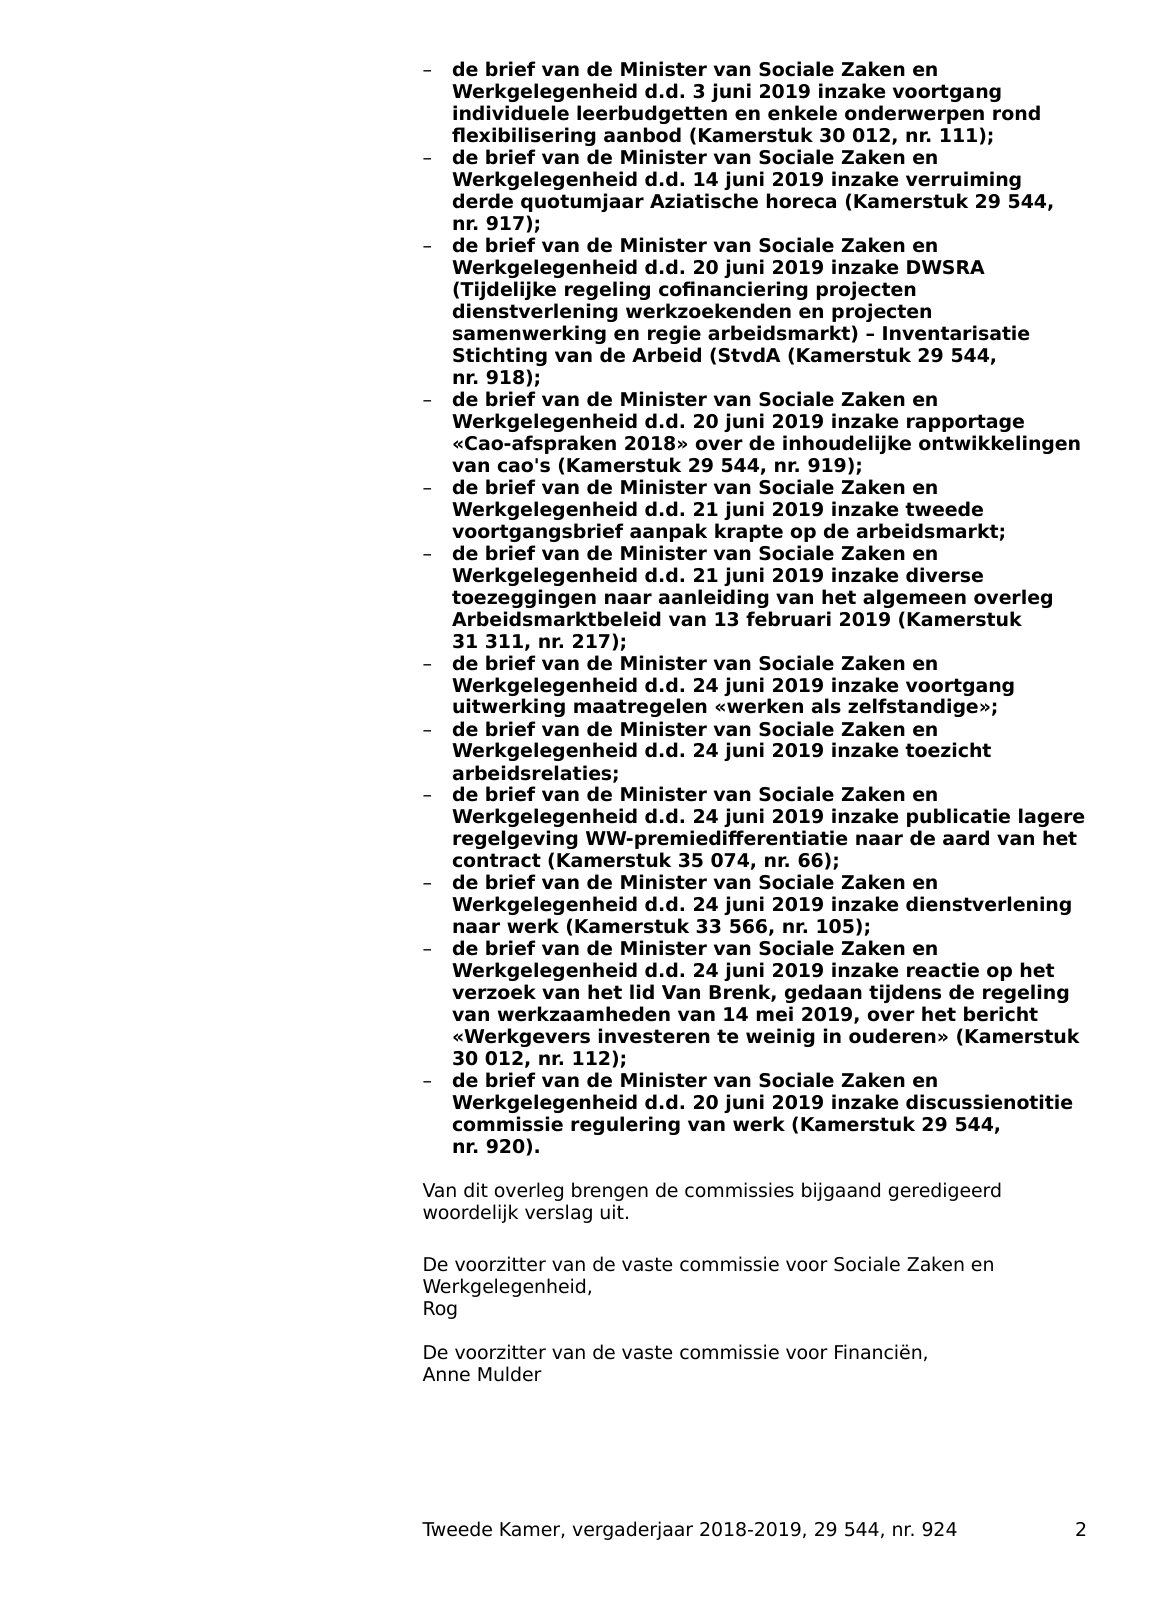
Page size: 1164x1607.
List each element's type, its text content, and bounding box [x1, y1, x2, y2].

text – de brief van de Minister van Sociale Zaken en Werkgelegenheid d.d. 24 juni 2019 inzake voortgang uitwerking maatregelen «werken als zelfstandige»; [422, 652, 1087, 718]
text Van dit overleg brengen de commissies bijgaand geredigeerd woordelijk verslag uit. [422, 1180, 1087, 1224]
text – de brief van de Minister van Sociale Zaken en Werkgelegenheid d.d. 24 juni 2019 inzake toezicht arbeidsrelaties; [422, 718, 1087, 784]
text – de brief van de Minister van Sociale Zaken en Werkgelegenheid d.d. 3 juni 2019 inzake voortgang individuele leerbudgetten en enkele onderwerpen rond flexibilisering aanbod (Kamerstuk 30 012, nr. 111); [422, 59, 1087, 147]
text De voorzitter van de vaste commissie voor Sociale Zaken en Werkgelegenheid, Rog [422, 1254, 1087, 1320]
text – de brief van de Minister van Sociale Zaken en Werkgelegenheid d.d. 24 juni 2019 inzake reactie op het verzoek van het lid Van Brenk, gedaan tijdens de regeling van werkzaamheden van 14 mei 2019, over het bericht «Werkgevers investeren te weinig in ouderen» (Kamerstuk 30 012, nr. 112); [422, 938, 1087, 1070]
text – de brief van de Minister van Sociale Zaken en Werkgelegenheid d.d. 21 juni 2019 inzake diverse toezeggingen naar aanleiding van het algemeen overleg Arbeidsmarktbeleid van 13 februari 2019 (Kamerstuk 31 311, nr. 217); [422, 543, 1087, 652]
text De voorzitter van de vaste commissie voor Financiën, Anne Mulder [422, 1342, 1087, 1386]
text – de brief van de Minister van Sociale Zaken en Werkgelegenheid d.d. 20 juni 2019 inzake rapportage «Cao-afspraken 2018» over de inhoudelijke ontwikkelingen van cao's (Kamerstuk 29 544, nr. 919); [422, 389, 1087, 477]
text – de brief van de Minister van Sociale Zaken en Werkgelegenheid d.d. 20 juni 2019 inzake discussienotitie commissie regulering van werk (Kamerstuk 29 544, nr. 920). [422, 1070, 1087, 1158]
text – de brief van de Minister van Sociale Zaken en Werkgelegenheid d.d. 21 juni 2019 inzake tweede voortgangsbrief aanpak krapte op de arbeidsmarkt; [422, 477, 1087, 543]
text – de brief van de Minister van Sociale Zaken en Werkgelegenheid d.d. 20 juni 2019 inzake DWSRA (Tijdelijke regeling cofinanciering projecten dienstverlening werkzoekenden en projecten samenwerking en regie arbeidsmarkt) – Inventarisatie Stichting van de Arbeid (StvdA (Kamerstuk 29 544, nr. 918); [422, 235, 1087, 389]
text – de brief van de Minister van Sociale Zaken en Werkgelegenheid d.d. 24 juni 2019 inzake publicatie lagere regelgeving WW-premiedifferentiatie naar de aard van het contract (Kamerstuk 35 074, nr. 66); [422, 784, 1087, 872]
text – de brief van de Minister van Sociale Zaken en Werkgelegenheid d.d. 14 juni 2019 inzake verruiming derde quotumjaar Aziatische horeca (Kamerstuk 29 544, nr. 917); [422, 147, 1087, 235]
text – de brief van de Minister van Sociale Zaken en Werkgelegenheid d.d. 24 juni 2019 inzake dienstverlening naar werk (Kamerstuk 33 566, nr. 105); [422, 872, 1087, 938]
